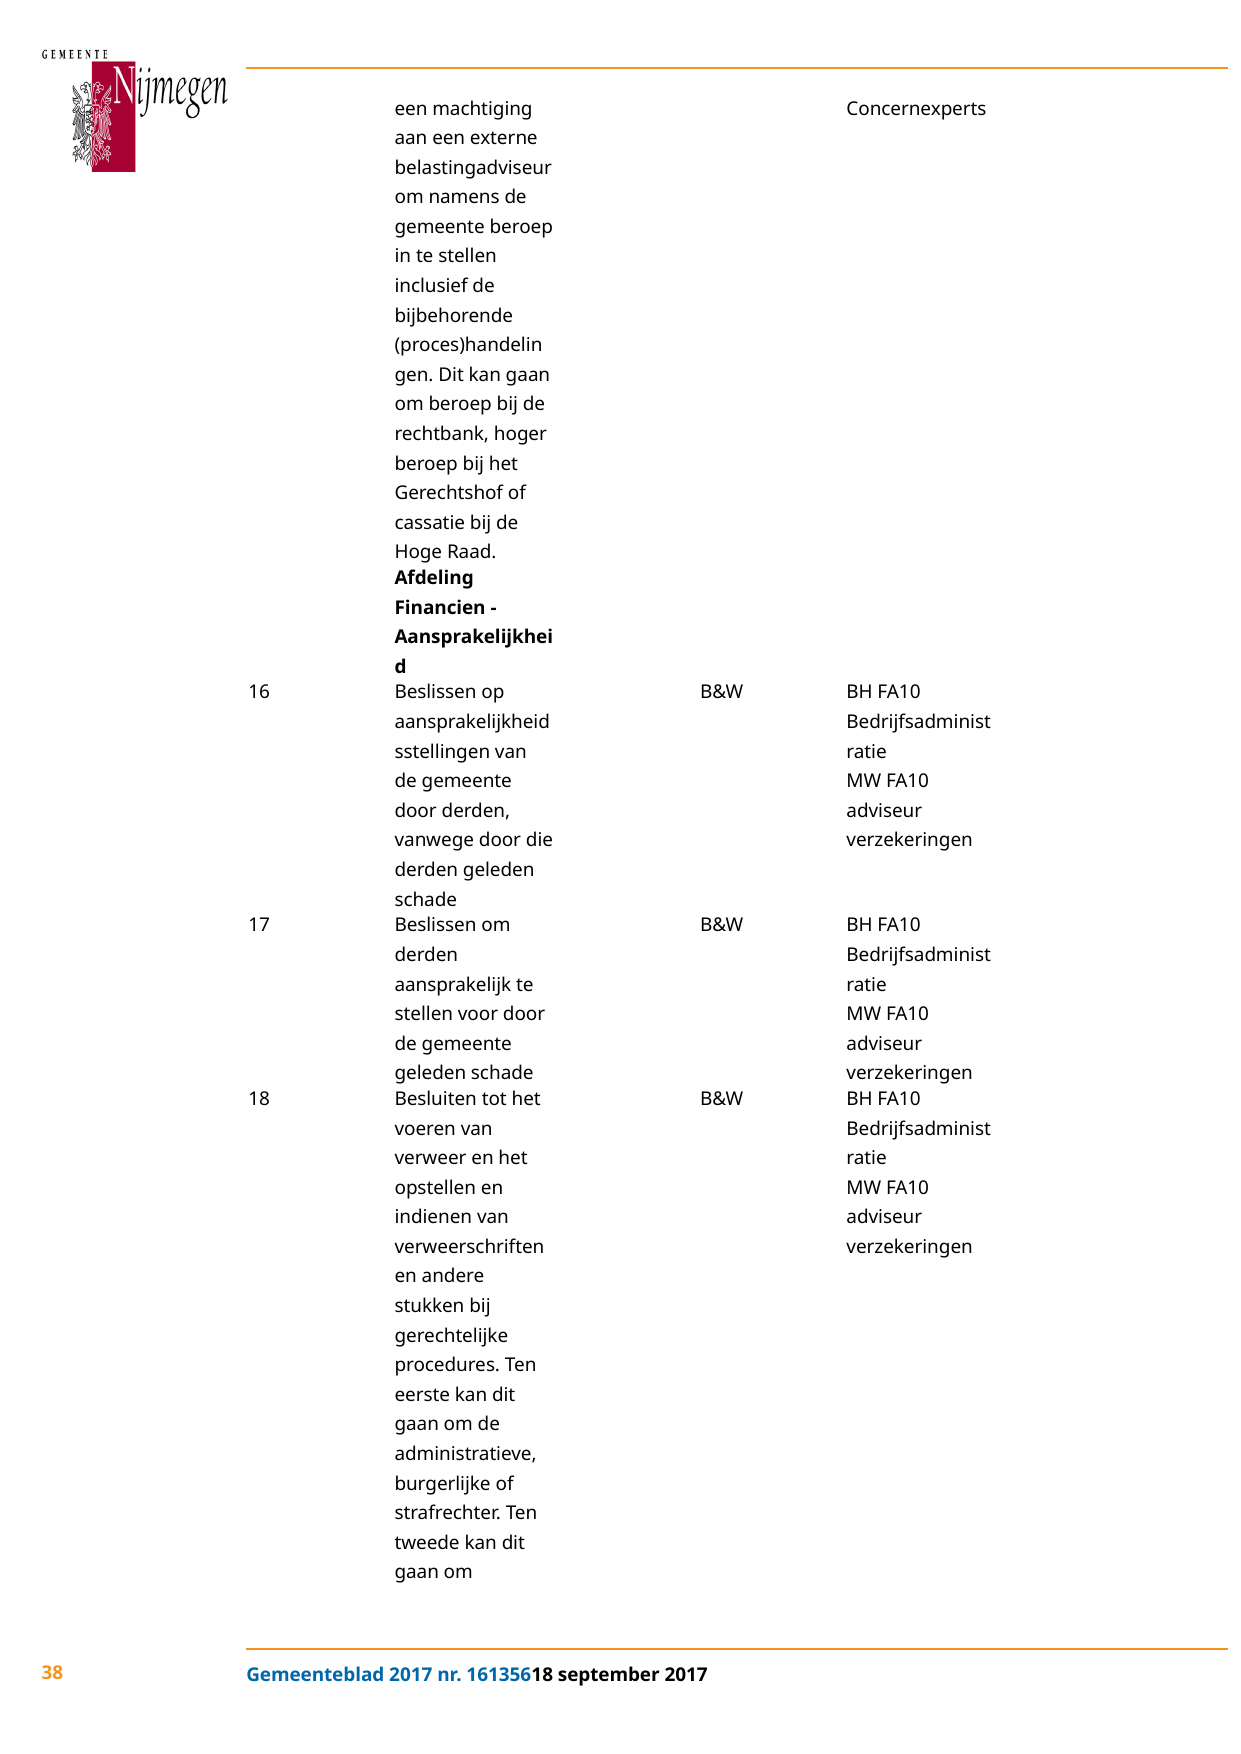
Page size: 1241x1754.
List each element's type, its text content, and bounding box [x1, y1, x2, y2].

table_cell BH FA10 Bedrijfsadministratie MW FA10 adviseur verzekeringen [846, 912, 992, 1085]
picture [41, 47, 231, 172]
table_cell 16 [248, 679, 394, 912]
table_cell B&W [700, 912, 846, 1085]
table_cell B&W [700, 679, 846, 912]
table_cell [554, 679, 700, 912]
table_cell B&W [700, 1085, 846, 1584]
table_cell BH FA10 Bedrijfsadministratie MW FA10 adviseur verzekeringen [846, 1085, 992, 1584]
table_cell Beslissen op aansprakelijkheidsstellingen van de gemeente door derden, vanwege door die derden geleden schade [394, 679, 553, 912]
table_cell [700, 95, 846, 564]
table_cell 18 [248, 1085, 394, 1584]
table_cell [846, 564, 992, 679]
table_cell Afdeling Financien - Aansprakelijkheid [394, 564, 553, 679]
table_cell [554, 564, 700, 679]
table_cell [993, 95, 1152, 564]
table_cell [248, 564, 394, 679]
table_cell Besluiten tot het voeren van verweer en het opstellen en indienen van verweerschriften en andere stukken bij gerechtelijke procedures. Ten eerste kan dit gaan om de administratieve, burgerlijke of strafrechter. Ten tweede kan dit gaan om [394, 1085, 553, 1584]
table_cell [993, 912, 1152, 1085]
table_cell 17 [248, 912, 394, 1085]
table_cell [248, 95, 394, 564]
table_cell BH FA10 Bedrijfsadministratie MW FA10 adviseur verzekeringen [846, 679, 992, 912]
table_cell [554, 912, 700, 1085]
table_cell [700, 564, 846, 679]
table_cell [554, 1085, 700, 1584]
table_cell [993, 1085, 1152, 1584]
table_cell Beslissen om derden aansprakelijk te stellen voor door de gemeente geleden schade [394, 912, 553, 1085]
table_cell een machtiging aan een externe belastingadviseur om namens de gemeente beroep in te stellen inclusief de bijbehorende (proces)handelingen. Dit kan gaan om beroep bij de rechtbank, hoger beroep bij het Gerechtshof of cassatie bij de Hoge Raad. [394, 95, 553, 564]
table_cell [993, 564, 1152, 679]
table_cell Concernexperts [846, 95, 992, 564]
table_cell [554, 95, 700, 564]
table_cell [993, 679, 1152, 912]
